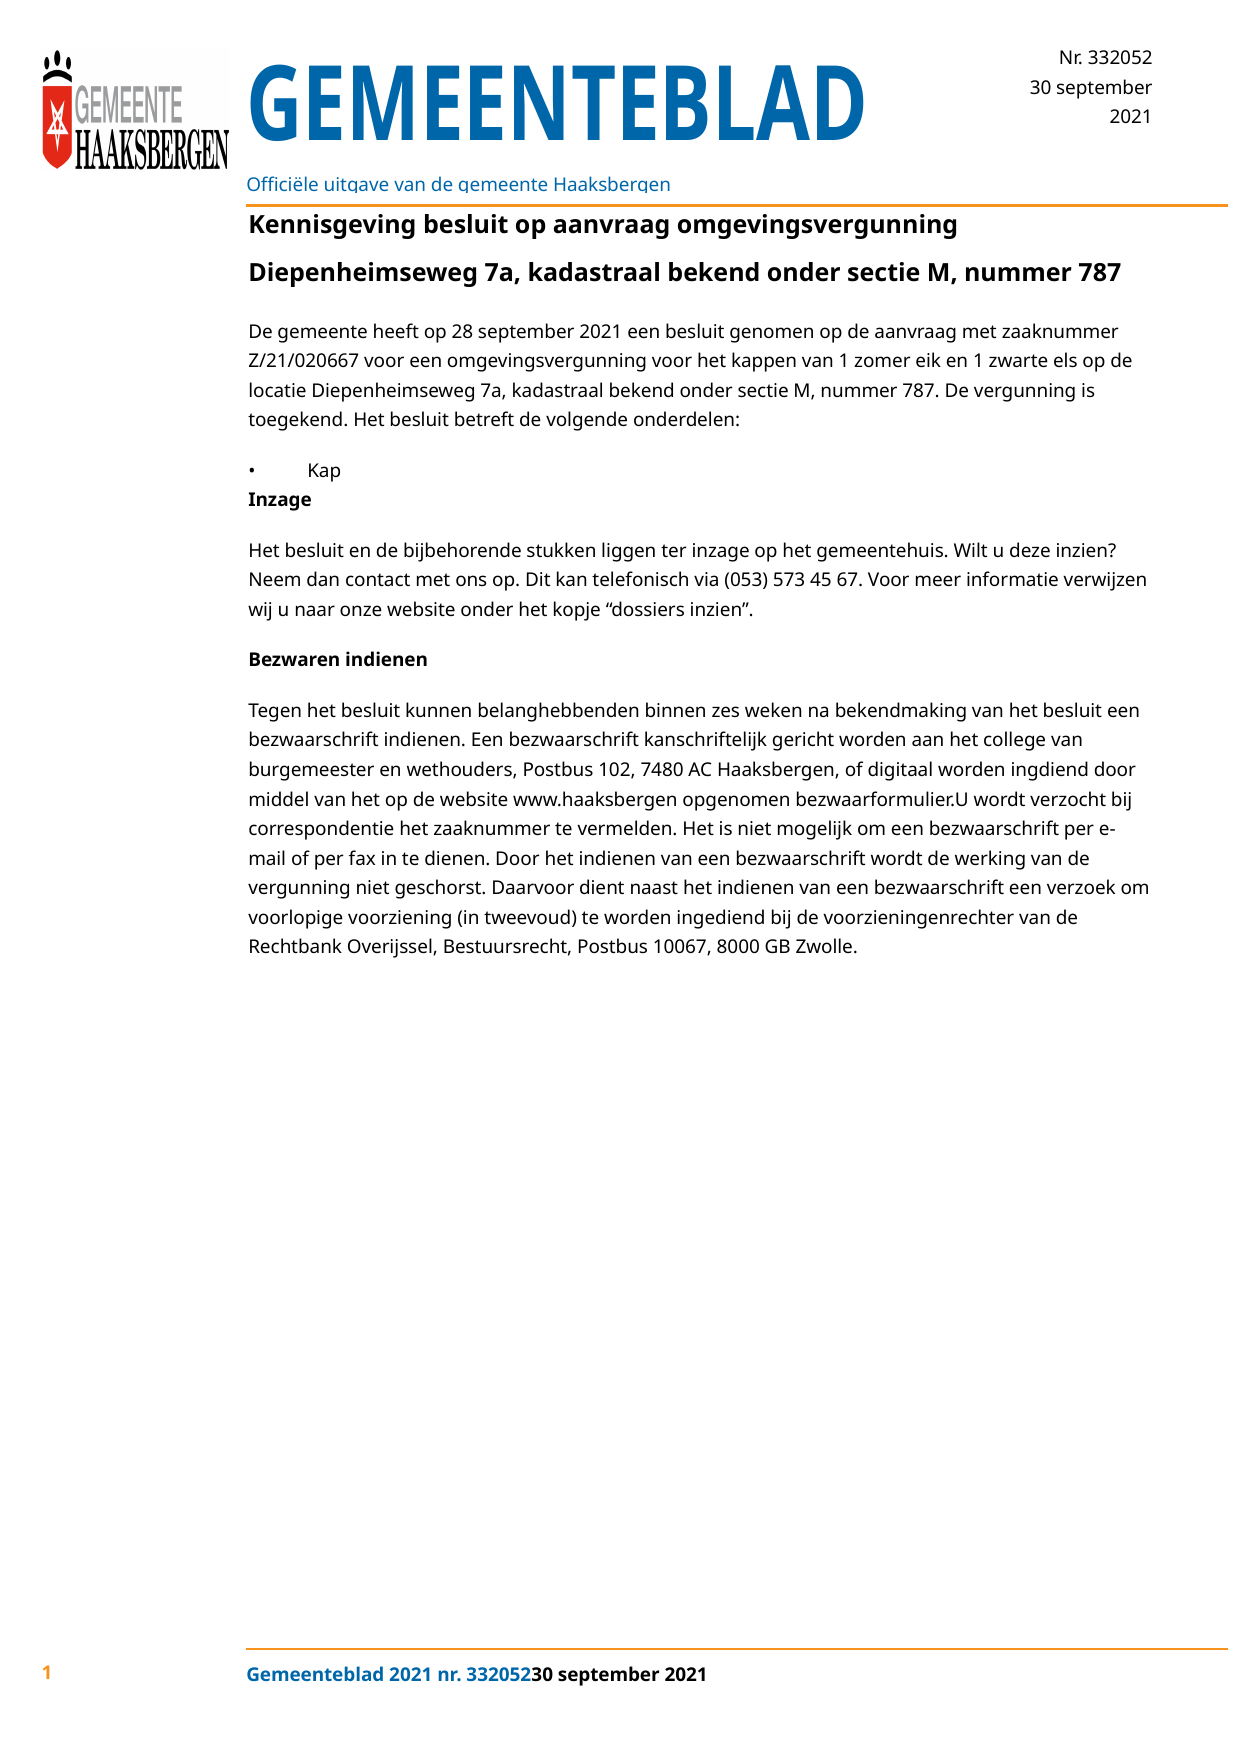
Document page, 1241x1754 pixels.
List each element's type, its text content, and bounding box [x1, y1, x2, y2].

picture [41, 47, 231, 172]
text De gemeente heeft op 28 september 2021 een besluit genomen op de aanvraag met zaaknummer Z/21/020667 voor een omgevingsvergunning voor het kappen van 1 zomer eik en 1 zwarte els op de locatie Diepenheimseweg 7a, kadastraal bekend onder sectie M, nummer 787. De vergunning is toegekend. Het besluit betreft de volgende onderdelen: [248, 318, 1152, 432]
text Het besluit en de bijbehorende stukken liggen ter inzage op het gemeentehuis. Wilt u deze inzien? Neem dan contact met ons op. Dit kan telefonisch via (053) 573 45 67. Voor meer informatie verwijzen wij u naar onze website onder het kopje “dossiers inzien”. [248, 537, 1152, 622]
list Kap [248, 457, 1152, 483]
text Kennisgeving besluit op aanvraag omgevingsvergunning Diepenheimseweg 7a, kadastraal bekend onder sectie M, nummer 787 [248, 207, 1152, 288]
text Tegen het besluit kunnen belanghebbenden binnen zes weken na bekendmaking van het besluit een bezwaarschrift indienen. Een bezwaarschrift kanschriftelijk gericht worden aan het college van burgemeester en wethouders, Postbus 102, 7480 AC Haaksbergen, of digitaal worden ingdiend door middel van het op de website www.haaksbergen opgenomen bezwaarformulier.U wordt verzocht bij correspondentie het zaaknummer te vermelden. Het is niet mogelijk om een bezwaarschrift per e-mail of per fax in te dienen. Door het indienen van een bezwaarschrift wordt de werking van de vergunning niet geschorst. Daarvoor dient naast het indienen van een bezwaarschrift een verzoek om voorlopige voorziening (in tweevoud) te worden ingediend bij de voorzieningenrechter van de Rechtbank Overijssel, Bestuursrecht, Postbus 10067, 8000 GB Zwolle. [248, 697, 1152, 959]
text Bezwaren indienen [248, 647, 1152, 672]
text Inzage [248, 487, 1152, 512]
